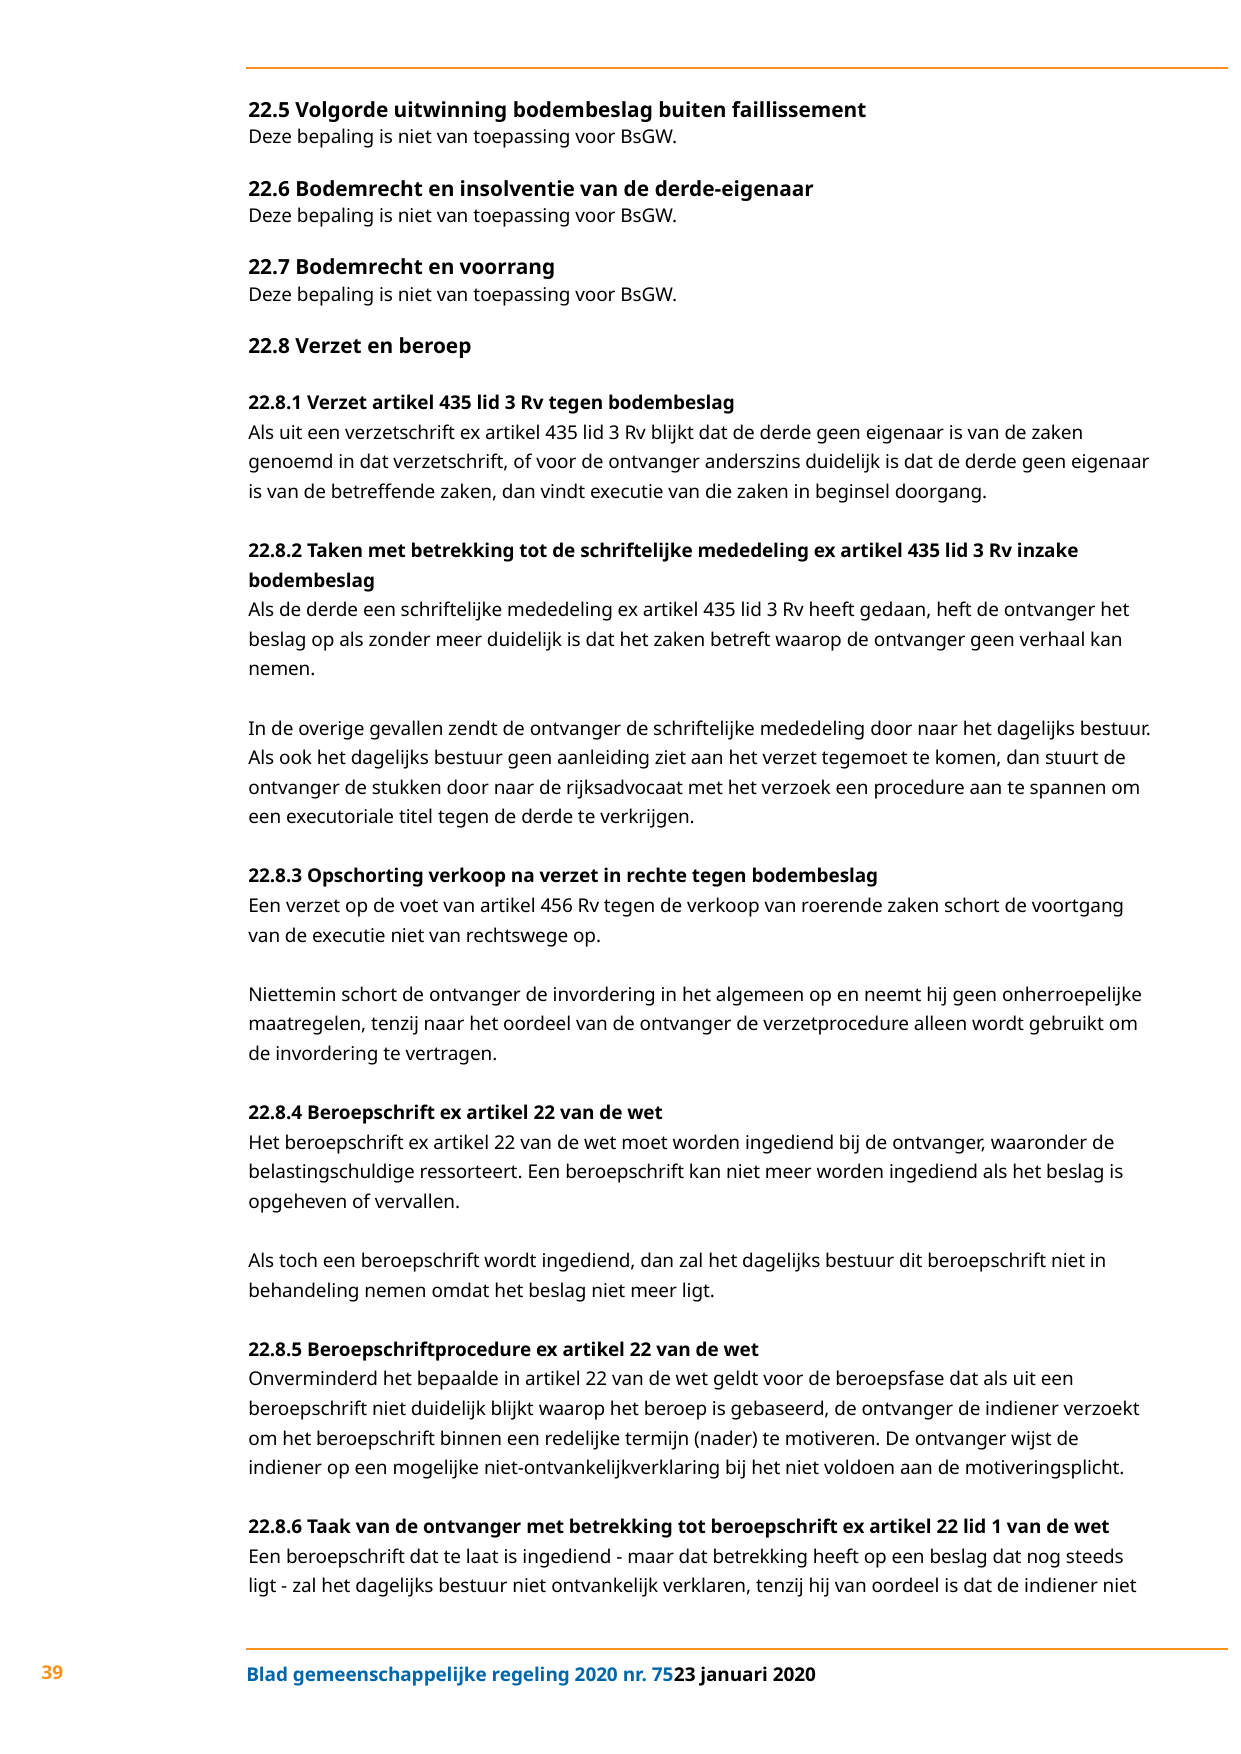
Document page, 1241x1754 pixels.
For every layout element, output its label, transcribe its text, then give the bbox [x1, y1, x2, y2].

text 22.8.4 Beroepschrift ex artikel 22 van de wet [248, 1099, 1152, 1125]
text Deze bepaling is niet van toepassing voor BsGW. [248, 281, 1152, 307]
text Onverminderd het bepaalde in artikel 22 van de wet geldt voor de beroepsfase dat als uit een beroepschrift niet duidelijk blijkt waarop het beroep is gebaseerd, de ontvanger de indiener verzoekt om het beroepschrift binnen een redelijke termijn (nader) te motiveren. De ontvanger wijst de indiener op een mogelijke niet-ontvankelijkverklaring bij het niet voldoen aan de motiveringsplicht. [248, 1366, 1152, 1480]
text 22.7 Bodemrecht en voorrang [248, 252, 1152, 281]
text In de overige gevallen zendt de ontvanger de schriftelijke mededeling door naar het dagelijks bestuur. Als ook het dagelijks bestuur geen aanleiding ziet aan het verzet tegemoet te komen, dan stuurt de ontvanger de stukken door naar de rijksadvocaat met het verzoek een procedure aan te spannen om een executoriale titel tegen de derde te verkrijgen. [248, 715, 1152, 829]
text Een beroepschrift dat te laat is ingediend - maar dat betrekking heeft op een beslag dat nog steeds ligt - zal het dagelijks bestuur niet ontvankelijk verklaren, tenzij hij van oordeel is dat de indiener niet [248, 1543, 1152, 1598]
text 22.8.6 Taak van de ontvanger met betrekking tot beroepschrift ex artikel 22 lid 1 van de wet [248, 1513, 1152, 1539]
text Als toch een beroepschrift wordt ingediend, dan zal het dagelijks bestuur dit beroepschrift niet in behandeling nemen omdat het beslag niet meer ligt. [248, 1247, 1152, 1303]
text Deze bepaling is niet van toepassing voor BsGW. [248, 202, 1152, 228]
text 22.8.5 Beroepschriftprocedure ex artikel 22 van de wet [248, 1336, 1152, 1362]
text Het beroepschrift ex artikel 22 van de wet moet worden ingediend bij de ontvanger, waaronder de belastingschuldige ressorteert. Een beroepschrift kan niet meer worden ingediend als het beslag is opgeheven of vervallen. [248, 1129, 1152, 1214]
text 22.6 Bodemrecht en insolventie van de derde-eigenaar [248, 174, 1152, 202]
text 22.8 Verzet en beroep [248, 331, 1152, 360]
text 22.8.2 Taken met betrekking tot de schriftelijke mededeling ex artikel 435 lid 3 Rv inzake bodembeslag [248, 537, 1152, 593]
picture [41, 47, 231, 172]
text 22.5 Volgorde uitwinning bodembeslag buiten faillissement [248, 95, 1152, 123]
text Deze bepaling is niet van toepassing voor BsGW. [248, 123, 1152, 149]
text Als de derde een schriftelijke mededeling ex artikel 435 lid 3 Rv heeft gedaan, heft de ontvanger het beslag op als zonder meer duidelijk is dat het zaken betreft waarop de ontvanger geen verhaal kan nemen. [248, 596, 1152, 681]
text Een verzet op de voet van artikel 456 Rv tegen de verkoop van roerende zaken schort de voortgang van de executie niet van rechtswege op. [248, 892, 1152, 948]
text 22.8.3 Opschorting verkoop na verzet in rechte tegen bodembeslag [248, 863, 1152, 888]
text Niettemin schort de ontvanger de invordering in het algemeen op en neemt hij geen onherroepelijke maatregelen, tenzij naar het oordeel van de ontvanger de verzetprocedure alleen wordt gebruikt om de invordering te vertragen. [248, 981, 1152, 1066]
text 22.8.1 Verzet artikel 435 lid 3 Rv tegen bodembeslag [248, 389, 1152, 415]
text Als uit een verzetschrift ex artikel 435 lid 3 Rv blijkt dat de derde geen eigenaar is van de zaken genoemd in dat verzetschrift, of voor de ontvanger anderszins duidelijk is dat de derde geen eigenaar is van de betreffende zaken, dan vindt executie van die zaken in beginsel doorgang. [248, 419, 1152, 504]
